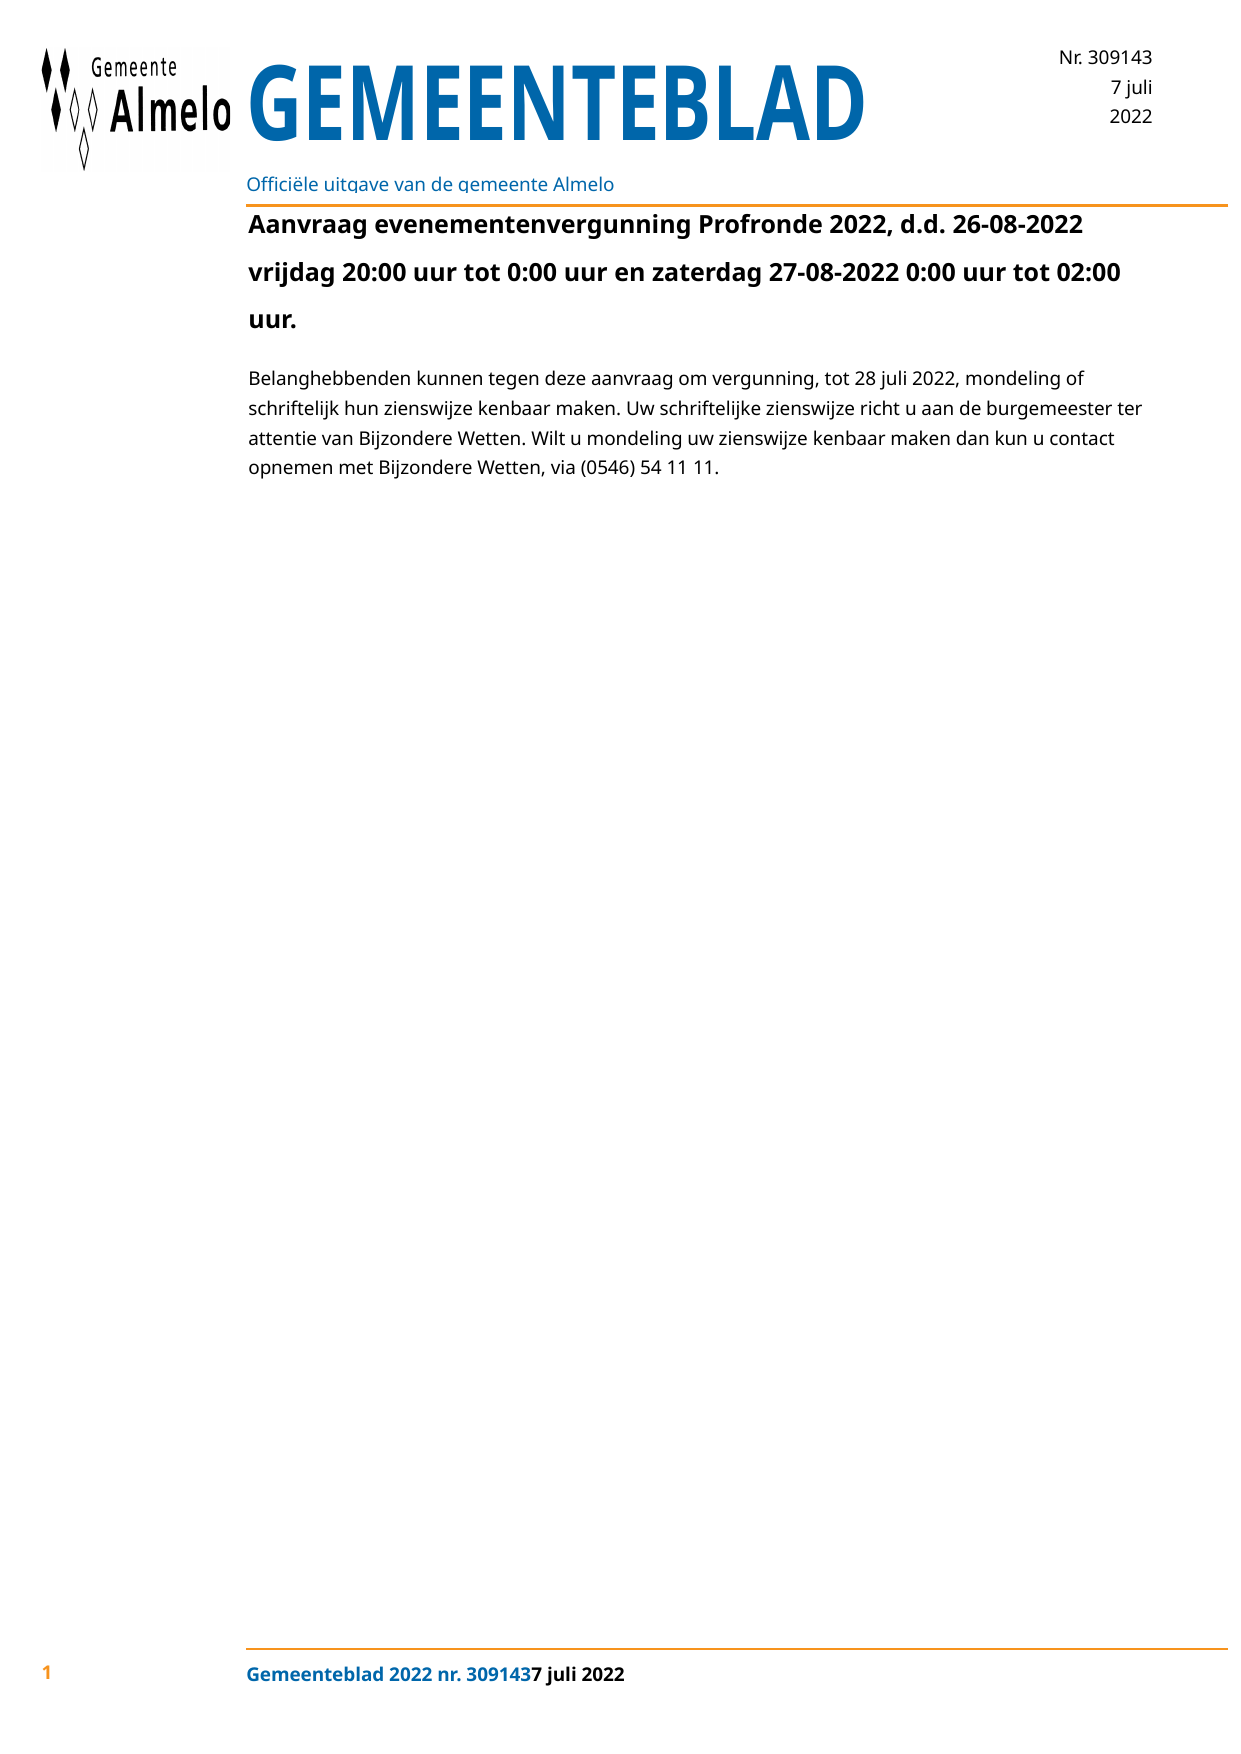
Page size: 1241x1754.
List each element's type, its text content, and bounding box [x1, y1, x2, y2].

text Belanghebbenden kunnen tegen deze aanvraag om vergunning, tot 28 juli 2022, mondeling of schriftelijk hun zienswijze kenbaar maken. Uw schriftelijke zienswijze richt u aan de burgemeester ter attentie van Bijzondere Wetten. Wilt u mondeling uw zienswijze kenbaar maken dan kun u contact opnemen met Bijzondere Wetten, via (0546) 54 11 11. [248, 366, 1152, 480]
text Aanvraag evenementenvergunning Profronde 2022, d.d. 26-08-2022 vrijdag 20:00 uur tot 0:00 uur en zaterdag 27-08-2022 0:00 uur tot 02:00 uur. [248, 207, 1152, 336]
picture [41, 47, 231, 172]
